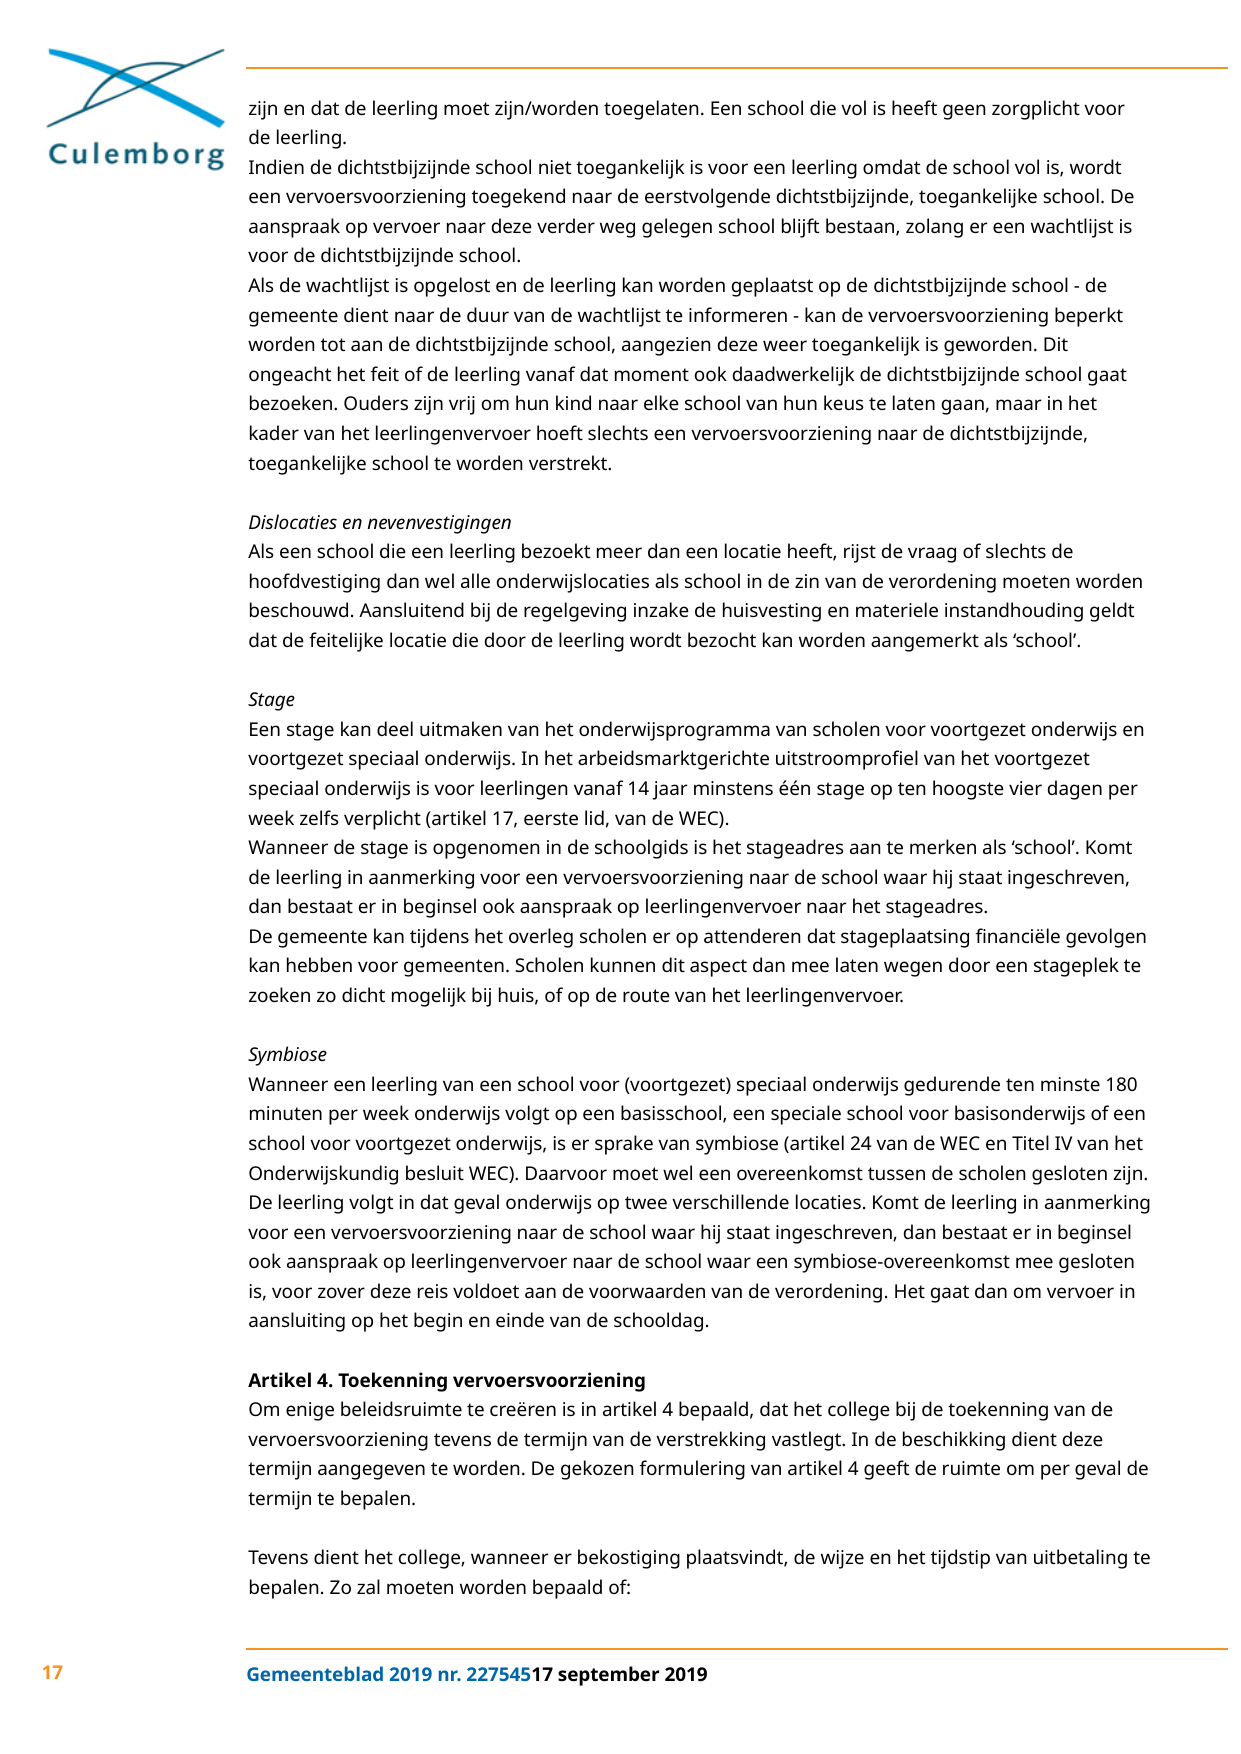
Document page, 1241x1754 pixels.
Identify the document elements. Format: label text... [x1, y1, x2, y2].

text Dislocaties en nevenvestigingen [248, 509, 1152, 535]
text Een stage kan deel uitmaken van het onderwijsprogramma van scholen voor voortgezet onderwijs en voortgezet speciaal onderwijs. In het arbeidsmarktgerichte uitstroomprofiel van het voortgezet speciaal onderwijs is voor leerlingen vanaf 14 jaar minstens één stage op ten hoogste vier dagen per week zelfs verplicht (artikel 17, eerste lid, van de WEC). [248, 716, 1152, 831]
text Artikel 4. Toekenning vervoersvoorziening [248, 1367, 1152, 1393]
text Als een school die een leerling bezoekt meer dan een locatie heeft, rijst de vraag of slechts de hoofdvestiging dan wel alle onderwijslocaties als school in de zin van de verordening moeten worden beschouwd. Aansluitend bij de regelgeving inzake de huisvesting en materiele instandhouding geldt dat de feitelijke locatie die door de leerling wordt bezocht kan worden aangemerkt als ‘school’. [248, 538, 1152, 653]
text Wanneer de stage is opgenomen in de schoolgids is het stageadres aan te merken als ‘school’. Komt de leerling in aanmerking voor een vervoersvoorziening naar de school waar hij staat ingeschreven, dan bestaat er in beginsel ook aanspraak op leerlingenvervoer naar het stageadres. [248, 834, 1152, 919]
text Stage [248, 686, 1152, 712]
picture [41, 47, 231, 172]
text De gemeente kan tijdens het overleg scholen er op attenderen dat stageplaatsing financiële gevolgen kan hebben voor gemeenten. Scholen kunnen dit aspect dan mee laten wegen door een stageplek te zoeken zo dicht mogelijk bij huis, of op de route van het leerlingenvervoer. [248, 923, 1152, 1008]
text Indien de dichtstbijzijnde school niet toegankelijk is voor een leerling omdat de school vol is, wordt een vervoersvoorziening toegekend naar de eerstvolgende dichtstbijzijnde, toegankelijke school. De aanspraak op vervoer naar deze verder weg gelegen school blijft bestaan, zolang er een wachtlijst is voor de dichtstbijzijnde school. [248, 154, 1152, 268]
text Om enige beleidsruimte te creëren is in artikel 4 bepaald, dat het college bij de toekenning van de vervoersvoorziening tevens de termijn van de verstrekking vastlegt. In de beschikking dient deze termijn aangegeven te worden. De gekozen formulering van artikel 4 geeft de ruimte om per geval de termijn te bepalen. [248, 1396, 1152, 1511]
text Tevens dient het college, wanneer er bekostiging plaatsvindt, de wijze en het tijdstip van uitbetaling te bepalen. Zo zal moeten worden bepaald of: [248, 1544, 1152, 1600]
text Als de wachtlijst is opgelost en de leerling kan worden geplaatst op de dichtstbijzijnde school - de gemeente dient naar de duur van de wachtlijst te informeren - kan de vervoersvoorziening beperkt worden tot aan de dichtstbijzijnde school, aangezien deze weer toegankelijk is geworden. Dit ongeacht het feit of de leerling vanaf dat moment ook daadwerkelijk de dichtstbijzijnde school gaat bezoeken. Ouders zijn vrij om hun kind naar elke school van hun keus te laten gaan, maar in het kader van het leerlingenvervoer hoeft slechts een vervoersvoorziening naar de dichtstbijzijnde, toegankelijke school te worden verstrekt. [248, 272, 1152, 476]
text Symbiose [248, 1041, 1152, 1067]
text Wanneer een leerling van een school voor (voortgezet) speciaal onderwijs gedurende ten minste 180 minuten per week onderwijs volgt op een basisschool, een speciale school voor basisonderwijs of een school voor voortgezet onderwijs, is er sprake van symbiose (artikel 24 van de WEC en Titel IV van het Onderwijskundig besluit WEC). Daarvoor moet wel een overeenkomst tussen de scholen gesloten zijn. De leerling volgt in dat geval onderwijs op twee verschillende locaties. Komt de leerling in aanmerking voor een vervoersvoorziening naar de school waar hij staat ingeschreven, dan bestaat er in beginsel ook aanspraak op leerlingenvervoer naar de school waar een symbiose-overeenkomst mee gesloten is, voor zover deze reis voldoet aan de voorwaarden van de verordening. Het gaat dan om vervoer in aansluiting op het begin en einde van de schooldag. [248, 1071, 1152, 1333]
text zijn en dat de leerling moet zijn/worden toegelaten. Een school die vol is heeft geen zorgplicht voor de leerling. [248, 95, 1152, 150]
